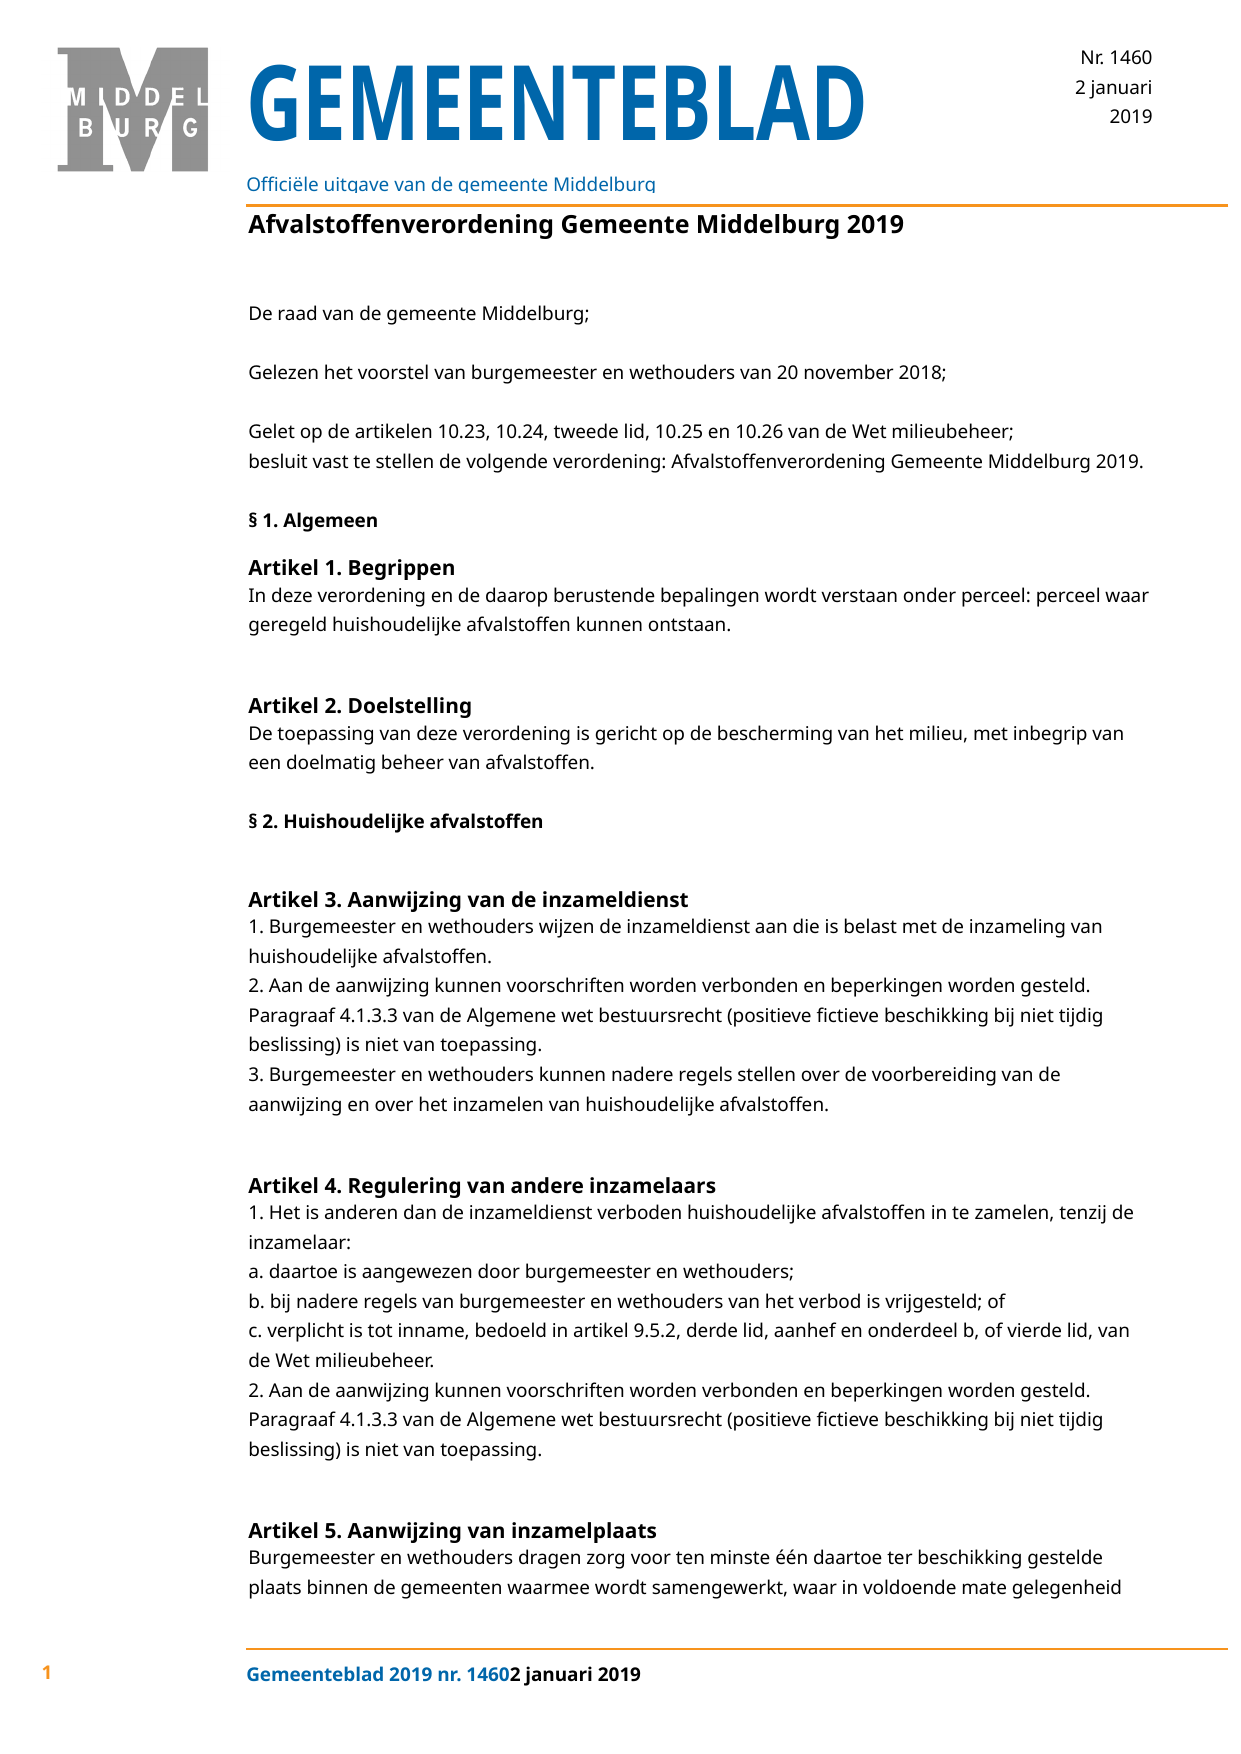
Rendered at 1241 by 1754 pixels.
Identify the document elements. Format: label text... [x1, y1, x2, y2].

text Artikel 3. Aanwijzing van de inzameldienst [248, 885, 1152, 913]
text Afvalstoffenverordening Gemeente Middelburg 2019 [248, 207, 1152, 241]
text 1. Het is anderen dan de inzameldienst verboden huishoudelijke afvalstoffen in te zamelen, tenzij de inzamelaar: [248, 1199, 1152, 1254]
text c. verplicht is tot inname, bedoeld in artikel 9.5.2, derde lid, aanhef en onderdeel b, of vierde lid, van de Wet milieubeheer. [248, 1318, 1152, 1373]
text 2. Aan de aanwijzing kunnen voorschriften worden verbonden en beperkingen worden gesteld. Paragraaf 4.1.3.3 van de Algemene wet bestuursrecht (positieve fictieve beschikking bij niet tijdig beslissing) is niet van toepassing. [248, 1377, 1152, 1462]
text a. daartoe is aangewezen door burgemeester en wethouders; [248, 1258, 1152, 1284]
text 2. Aan de aanwijzing kunnen voorschriften worden verbonden en beperkingen worden gesteld. Paragraaf 4.1.3.3 van de Algemene wet bestuursrecht (positieve fictieve beschikking bij niet tijdig beslissing) is niet van toepassing. [248, 972, 1152, 1057]
picture [41, 47, 231, 172]
text Artikel 4. Regulering van andere inzamelaars [248, 1171, 1152, 1199]
text b. bij nadere regels van burgemeester en wethouders van het verbod is vrijgesteld; of [248, 1288, 1152, 1314]
text Gelezen het voorstel van burgemeester en wethouders van 20 november 2018; [248, 359, 1152, 385]
text De raad van de gemeente Middelburg; [248, 300, 1152, 326]
text Artikel 2. Doelstelling [248, 692, 1152, 720]
text In deze verordening en de daarop berustende bepalingen wordt verstaan onder perceel: perceel waar geregeld huishoudelijke afvalstoffen kunnen ontstaan. [248, 582, 1152, 637]
text Burgemeester en wethouders dragen zorg voor ten minste één daartoe ter beschikking gestelde plaats binnen de gemeenten waarmee wordt samengewerkt, waar in voldoende mate gelegenheid [248, 1544, 1152, 1600]
text Artikel 1. Begrippen [248, 553, 1152, 582]
text De toepassing van deze verordening is gericht op de bescherming van het milieu, met inbegrip van een doelmatig beheer van afvalstoffen. [248, 720, 1152, 775]
text Artikel 5. Aanwijzing van inzamelplaats [248, 1516, 1152, 1544]
text § 1. Algemeen [248, 507, 1152, 533]
text 1. Burgemeester en wethouders wijzen de inzameldienst aan die is belast met de inzameling van huishoudelijke afvalstoffen. [248, 913, 1152, 969]
text § 2. Huishoudelijke afvalstoffen [248, 809, 1152, 834]
text Gelet op de artikelen 10.23, 10.24, tweede lid, 10.25 en 10.26 van de Wet milieubeheer; [248, 418, 1152, 444]
text 3. Burgemeester en wethouders kunnen nadere regels stellen over de voorbereiding van de aanwijzing en over het inzamelen van huishoudelijke afvalstoffen. [248, 1061, 1152, 1117]
text besluit vast te stellen de volgende verordening: Afvalstoffenverordening Gemeente Middelburg 2019. [248, 448, 1152, 473]
